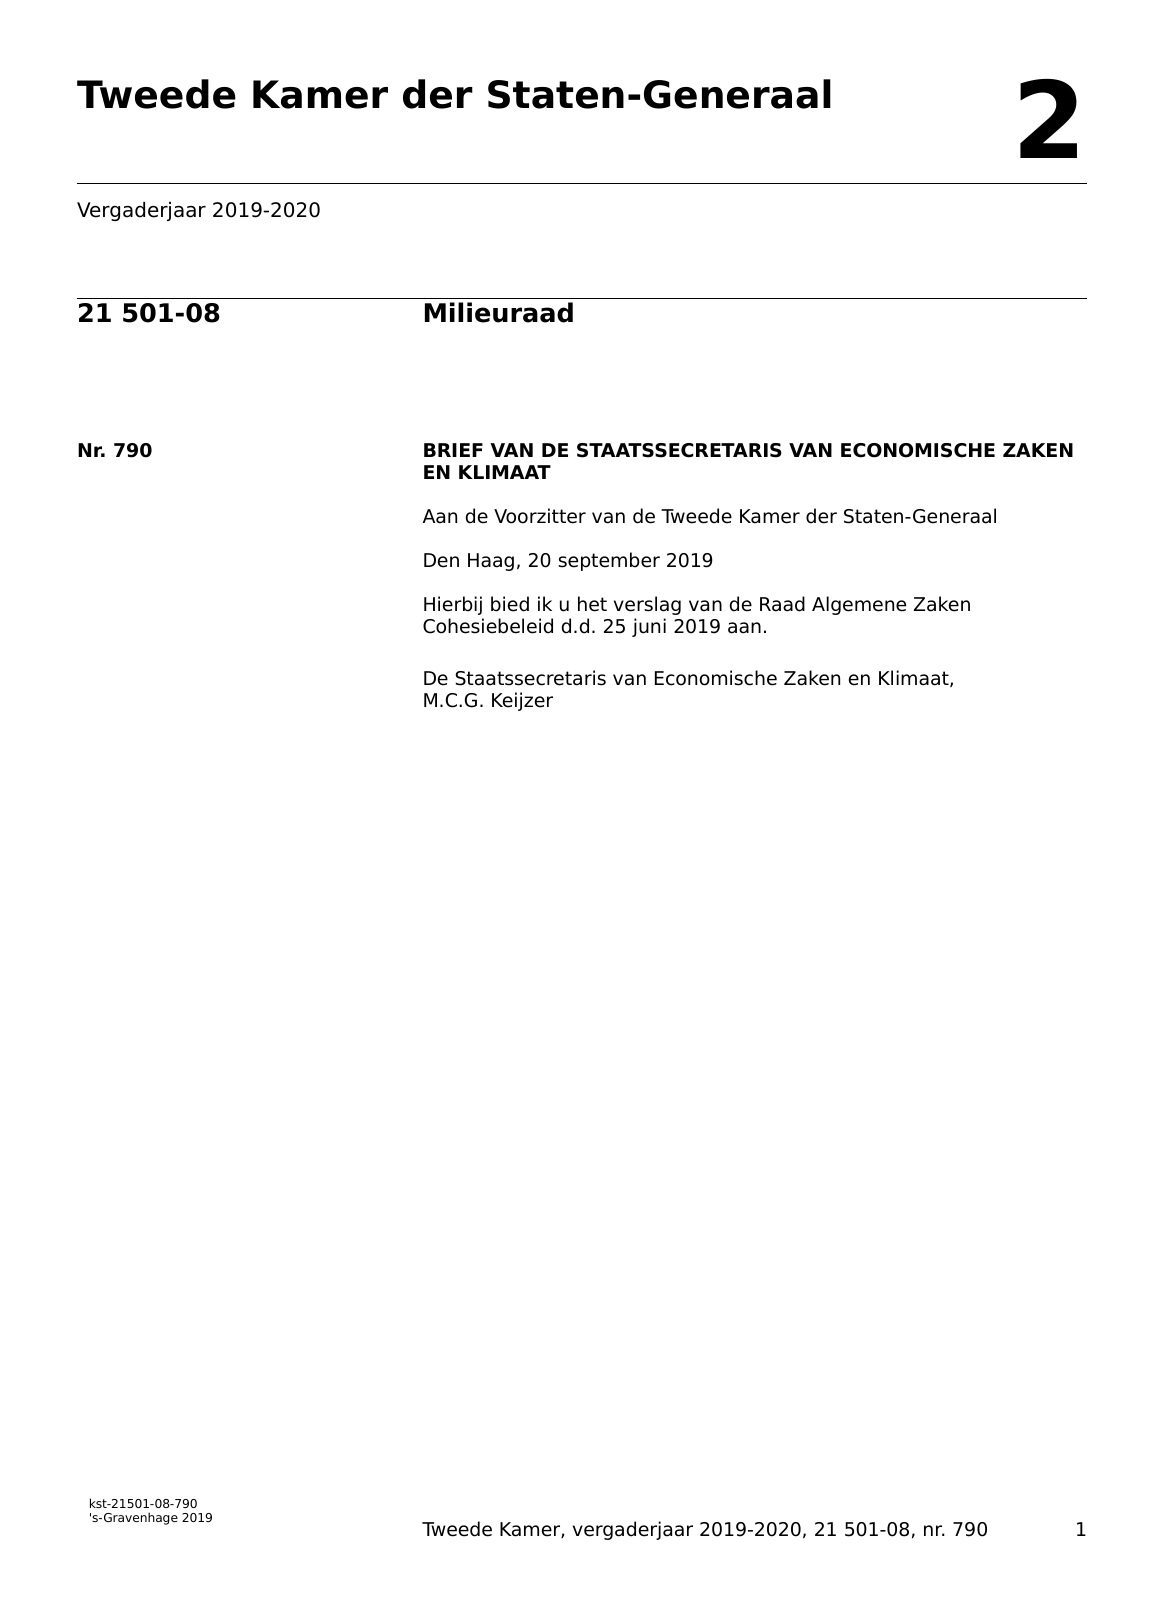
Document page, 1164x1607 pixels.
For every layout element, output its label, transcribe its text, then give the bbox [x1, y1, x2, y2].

text Hierbij bied ik u het verslag van de Raad Algemene Zaken Cohesiebeleid d.d. 25 juni 2019 aan. [422, 594, 1087, 638]
subtitle 21 501-08 Milieuraad [77, 299, 1087, 329]
text 's-Gravenhage 2019 [88, 1511, 323, 1525]
table_cell Vergaderjaar 2019-2020 [77, 184, 1087, 298]
table_header Tweede Kamer der Staten-Generaal [77, 59, 886, 183]
text De Staatssecretaris van Economische Zaken en Klimaat, M.C.G. Keijzer [422, 668, 1087, 712]
text kst-21501-08-790 [88, 1497, 323, 1511]
text Den Haag, 20 september 2019 [422, 550, 1087, 572]
text Aan de Voorzitter van de Tweede Kamer der Staten-Generaal [422, 506, 1087, 528]
subtitle Nr. 790 BRIEF VAN DE STAATSSECRETARIS VAN ECONOMISCHE ZAKEN EN KLIMAAT [77, 440, 1087, 484]
table_header 2 [886, 59, 1087, 183]
